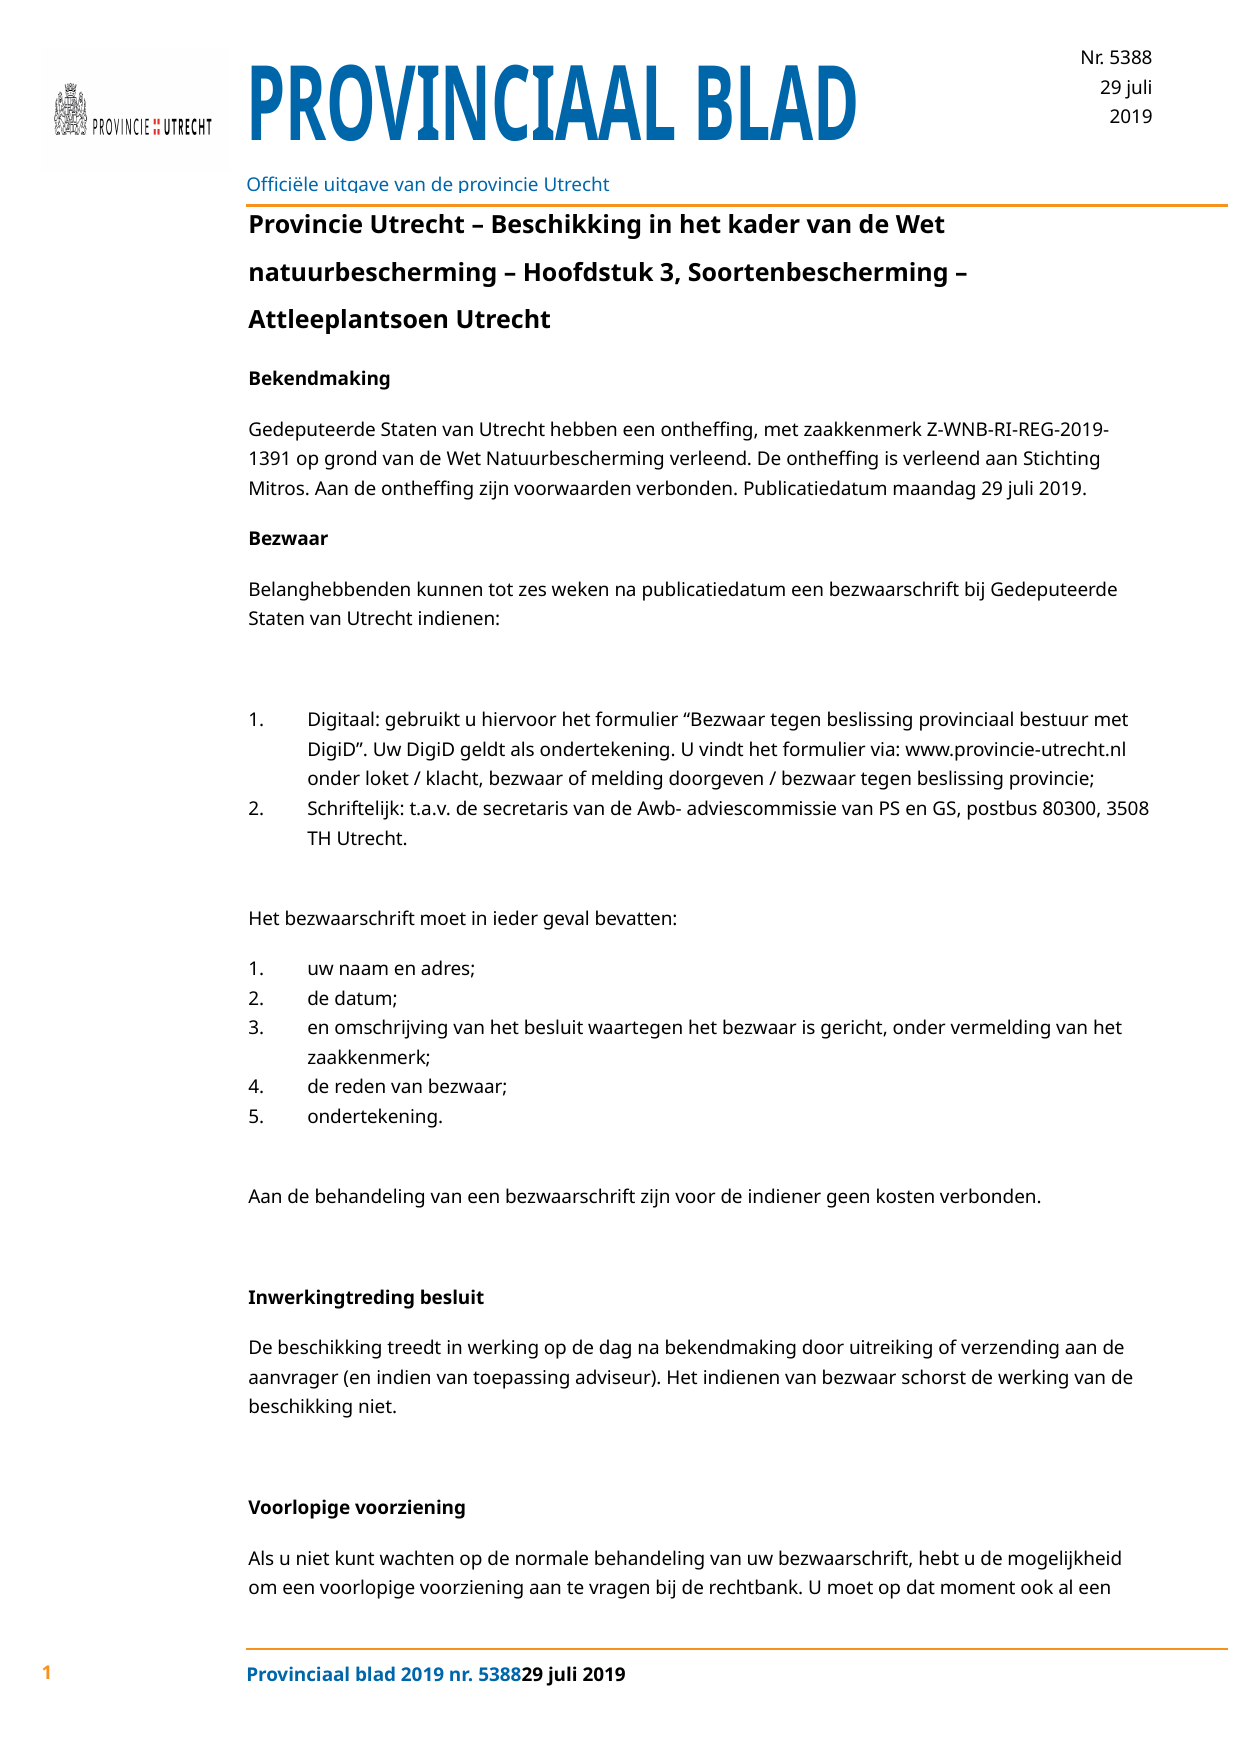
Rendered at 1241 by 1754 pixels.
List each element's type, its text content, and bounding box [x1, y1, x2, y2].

list uw naam en adres; [248, 955, 1152, 981]
text Provincie Utrecht – Beschikking in het kader van de Wet natuurbescherming – Hoofdstuk 3, Soortenbescherming – Attleeplantsoen Utrecht [248, 207, 1152, 336]
text Bezwaar [248, 526, 1152, 551]
picture [41, 47, 231, 172]
text Aan de behandeling van een bezwaarschrift zijn voor de indiener geen kosten verbonden. [248, 1183, 1152, 1209]
list Schriftelijk: t.a.v. de secretaris van de Awb- adviescommissie van PS en GS, postbus 80300, 3508 TH Utrecht. [248, 795, 1152, 850]
list de reden van bezwaar; [248, 1073, 1152, 1099]
list Digitaal: gebruikt u hiervoor het formulier “Bezwaar tegen beslissing provinciaal bestuur met DigiD”. Uw DigiD geldt als ondertekening. U vindt het formulier via: www.provincie-utrecht.nl onder loket / klacht, bezwaar of melding doorgeven / bezwaar tegen beslissing provincie; [248, 706, 1152, 791]
text De beschikking treedt in werking op de dag na bekendmaking door uitreiking of verzending aan de aanvrager (en indien van toepassing adviseur). Het indienen van bezwaar schorst de werking van de beschikking niet. [248, 1334, 1152, 1419]
list ondertekening. [248, 1103, 1152, 1129]
list en omschrijving van het besluit waartegen het bezwaar is gericht, onder vermelding van het zaakkenmerk; [248, 1014, 1152, 1069]
text Inwerkingtreding besluit [248, 1284, 1152, 1309]
list de datum; [248, 985, 1152, 1010]
text Bekendmaking [248, 366, 1152, 391]
text Belanghebbenden kunnen tot zes weken na publicatiedatum een bezwaarschrift bij Gedeputeerde Staten van Utrecht indienen: [248, 576, 1152, 631]
text Voorlopige voorziening [248, 1494, 1152, 1520]
text Gedeputeerde Staten van Utrecht hebben een ontheffing, met zaakkenmerk Z-WNB-RI-REG-2019-1391 op grond van de Wet Natuurbescherming verleend. De ontheffing is verleend aan Stichting Mitros. Aan de ontheffing zijn voorwaarden verbonden. Publicatiedatum maandag 29 juli 2019. [248, 416, 1152, 501]
text Als u niet kunt wachten op de normale behandeling van uw bezwaarschrift, hebt u de mogelijkheid om een voorlopige voorziening aan te vragen bij de rechtbank. U moet op dat moment ook al een [248, 1545, 1152, 1600]
text Het bezwaarschrift moet in ieder geval bevatten: [248, 905, 1152, 930]
